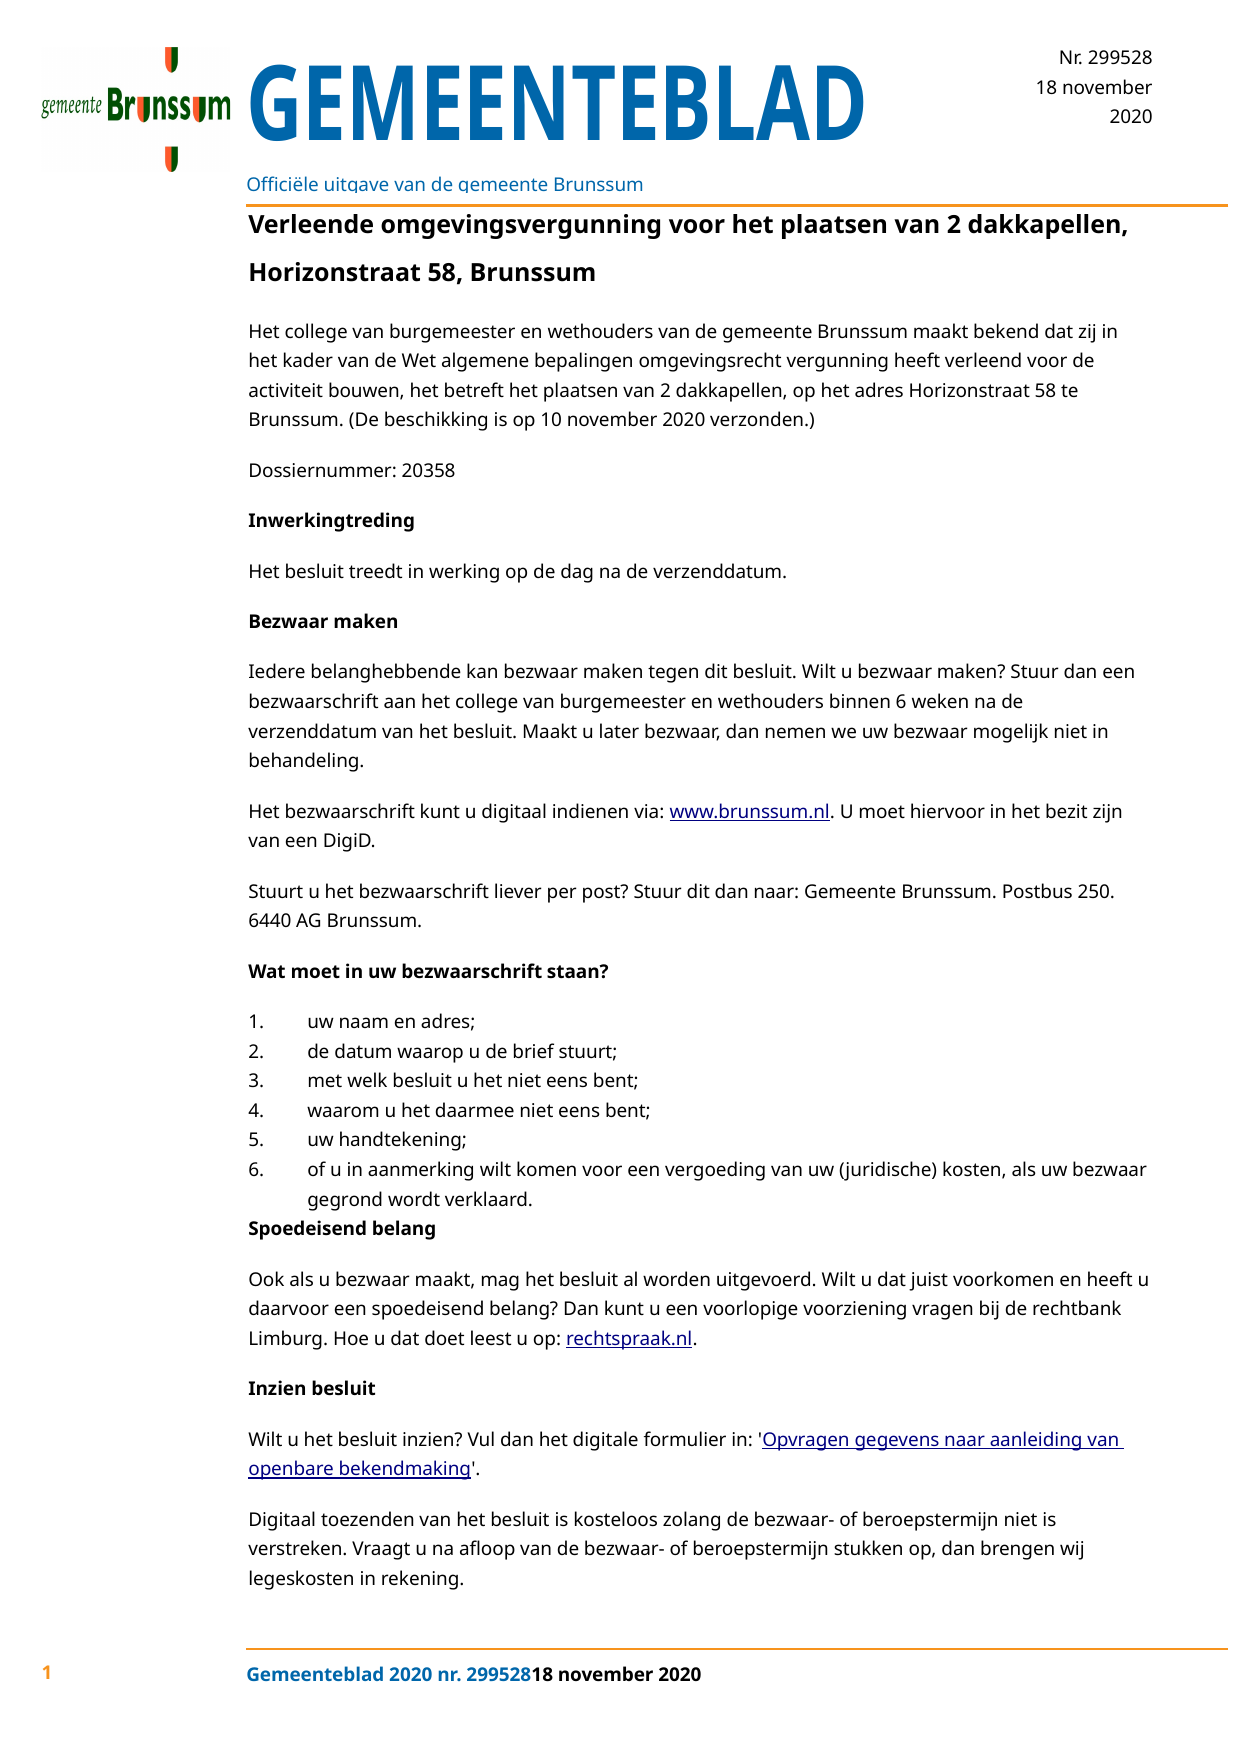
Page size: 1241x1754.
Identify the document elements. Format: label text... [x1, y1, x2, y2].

picture [41, 47, 231, 172]
text Iedere belanghebbende kan bezwaar maken tegen dit besluit. Wilt u bezwaar maken? Stuur dan een bezwaarschrift aan het college van burgemeester en wethouders binnen 6 weken na de verzenddatum van het besluit. Maakt u later bezwaar, dan nemen we uw bezwaar mogelijk niet in behandeling. [248, 659, 1152, 773]
text Wat moet in uw bezwaarschrift staan? [248, 958, 1152, 984]
list of u in aanmerking wilt komen voor een vergoeding van uw (juridische) kosten, als uw bezwaar gegrond wordt verklaard. [248, 1156, 1152, 1212]
list de datum waarop u de brief stuurt; [248, 1038, 1152, 1064]
text Spoedeisend belang [248, 1215, 1152, 1241]
text Het besluit treedt in werking op de dag na de verzenddatum. [248, 558, 1152, 584]
list uw naam en adres; [248, 1008, 1152, 1034]
text Het college van burgemeester en wethouders van de gemeente Brunssum maakt bekend dat zij in het kader van de Wet algemene bepalingen omgevingsrecht vergunning heeft verleend voor de activiteit bouwen, het betreft het plaatsen van 2 dakkapellen, op het adres Horizonstraat 58 te Brunssum. (De beschikking is op 10 november 2020 verzonden.) [248, 318, 1152, 432]
text Verleende omgevingsvergunning voor het plaatsen van 2 dakkapellen, Horizonstraat 58, Brunssum [248, 207, 1152, 288]
text Stuurt u het bezwaarschrift liever per post? Stuur dit dan naar: Gemeente Brunssum. Postbus 250. 6440 AG Brunssum. [248, 878, 1152, 933]
list waarom u het daarmee niet eens bent; [248, 1097, 1152, 1123]
text Bezwaar maken [248, 608, 1152, 634]
list uw handtekening; [248, 1127, 1152, 1152]
text Wilt u het besluit inzien? Vul dan het digitale formulier in: 'Opvragen gegevens naar aanleiding van openbare bekendmaking'. [248, 1426, 1152, 1481]
text Inzien besluit [248, 1375, 1152, 1401]
text Ook als u bezwaar maakt, mag het besluit al worden uitgevoerd. Wilt u dat juist voorkomen en heeft u daarvoor een spoedeisend belang? Dan kunt u een voorlopige voorziening vragen bij de rechtbank Limburg. Hoe u dat doet leest u op: rechtspraak.nl. [248, 1266, 1152, 1351]
text Dossiernummer: 20358 [248, 457, 1152, 483]
text Digitaal toezenden van het besluit is kosteloos zolang de bezwaar- of beroepstermijn niet is verstreken. Vraagt u na afloop van de bezwaar- of beroepstermijn stukken op, dan brengen wij legeskosten in rekening. [248, 1506, 1152, 1591]
text Inwerkingtreding [248, 507, 1152, 533]
text Het bezwaarschrift kunt u digitaal indienen via: www.brunssum.nl. U moet hiervoor in het bezit zijn van een DigiD. [248, 798, 1152, 853]
list met welk besluit u het niet eens bent; [248, 1067, 1152, 1093]
